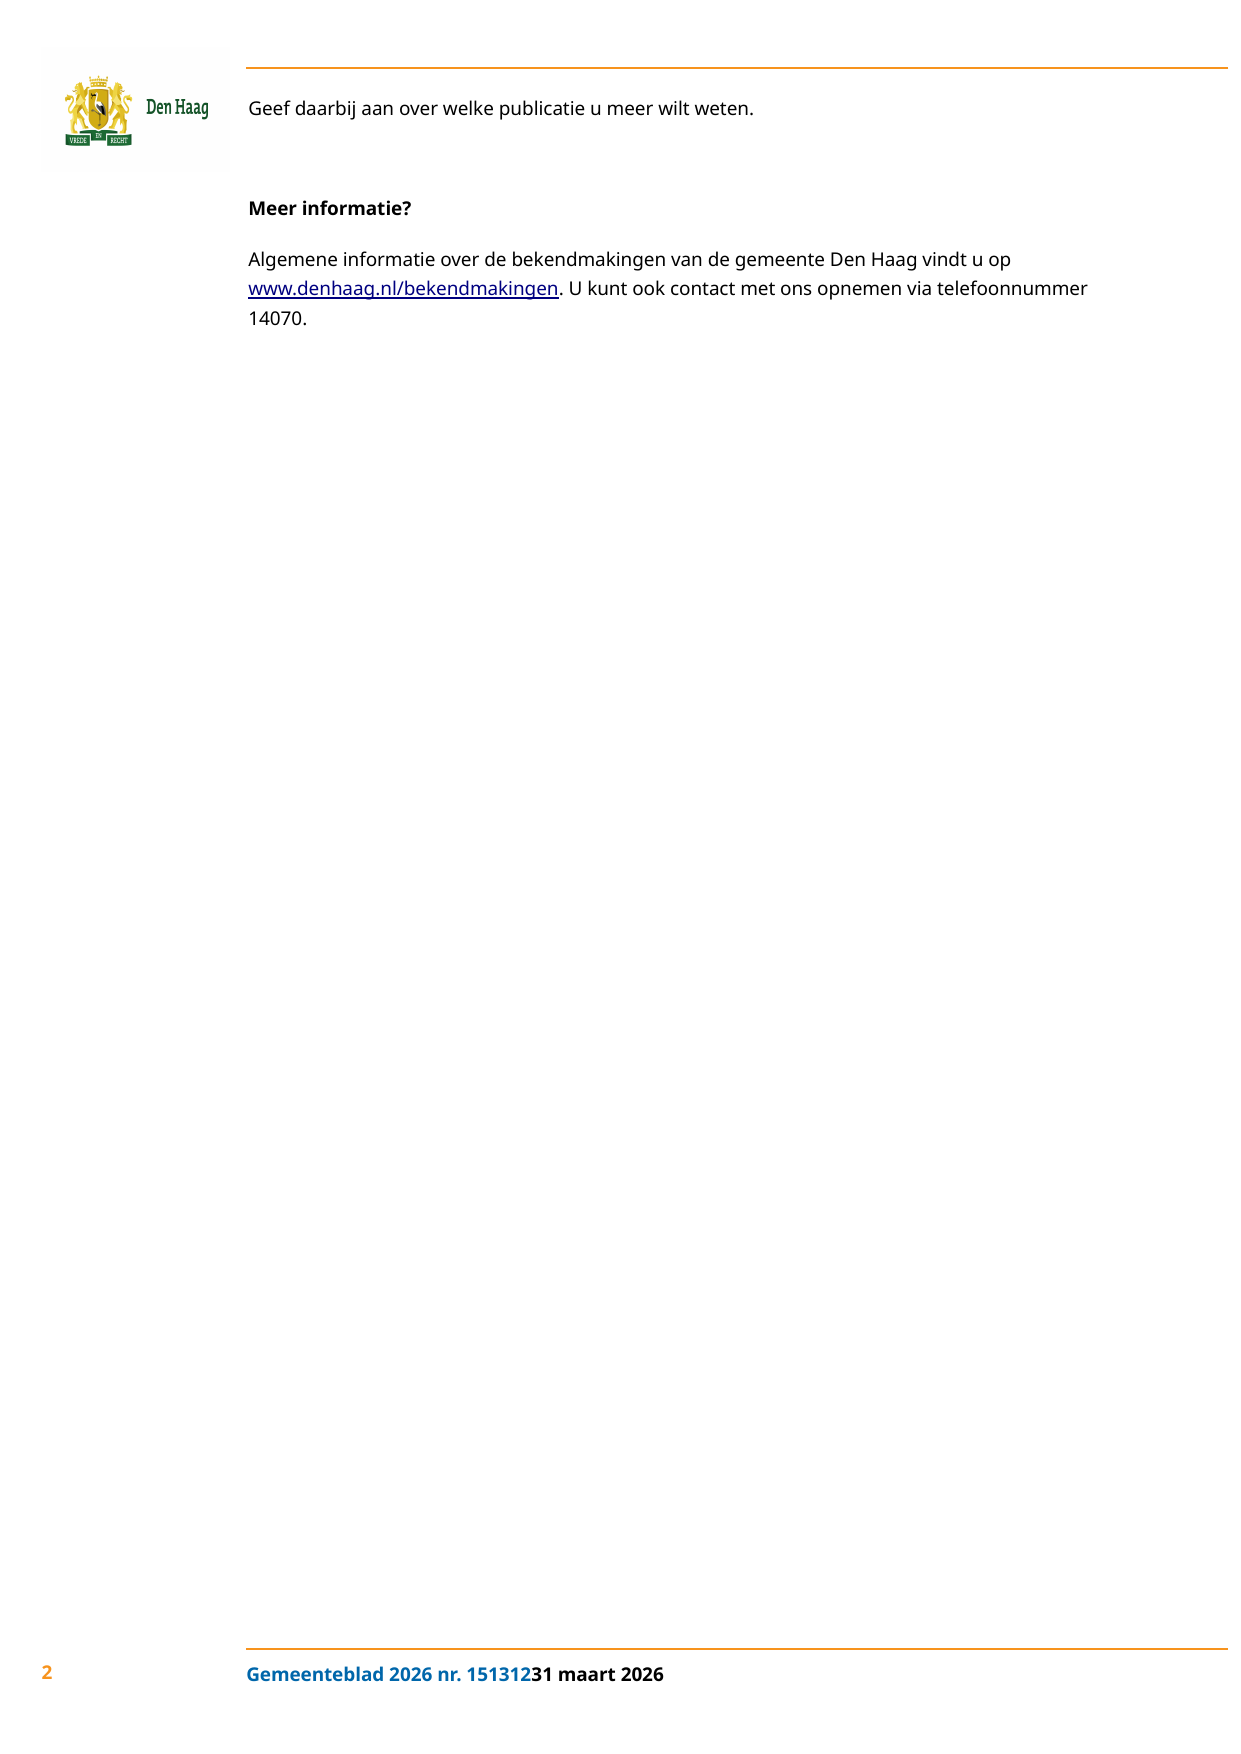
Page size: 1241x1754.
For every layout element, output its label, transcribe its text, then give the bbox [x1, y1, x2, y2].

picture [41, 47, 231, 172]
text Algemene informatie over de bekendmakingen van de gemeente Den Haag vindt u op www.denhaag.nl/bekendmakingen. U kunt ook contact met ons opnemen via telefoonnummer 14070. [248, 246, 1152, 331]
text Meer informatie? [248, 196, 1152, 221]
text Geef daarbij aan over welke publicatie u meer wilt weten. [248, 95, 1152, 121]
